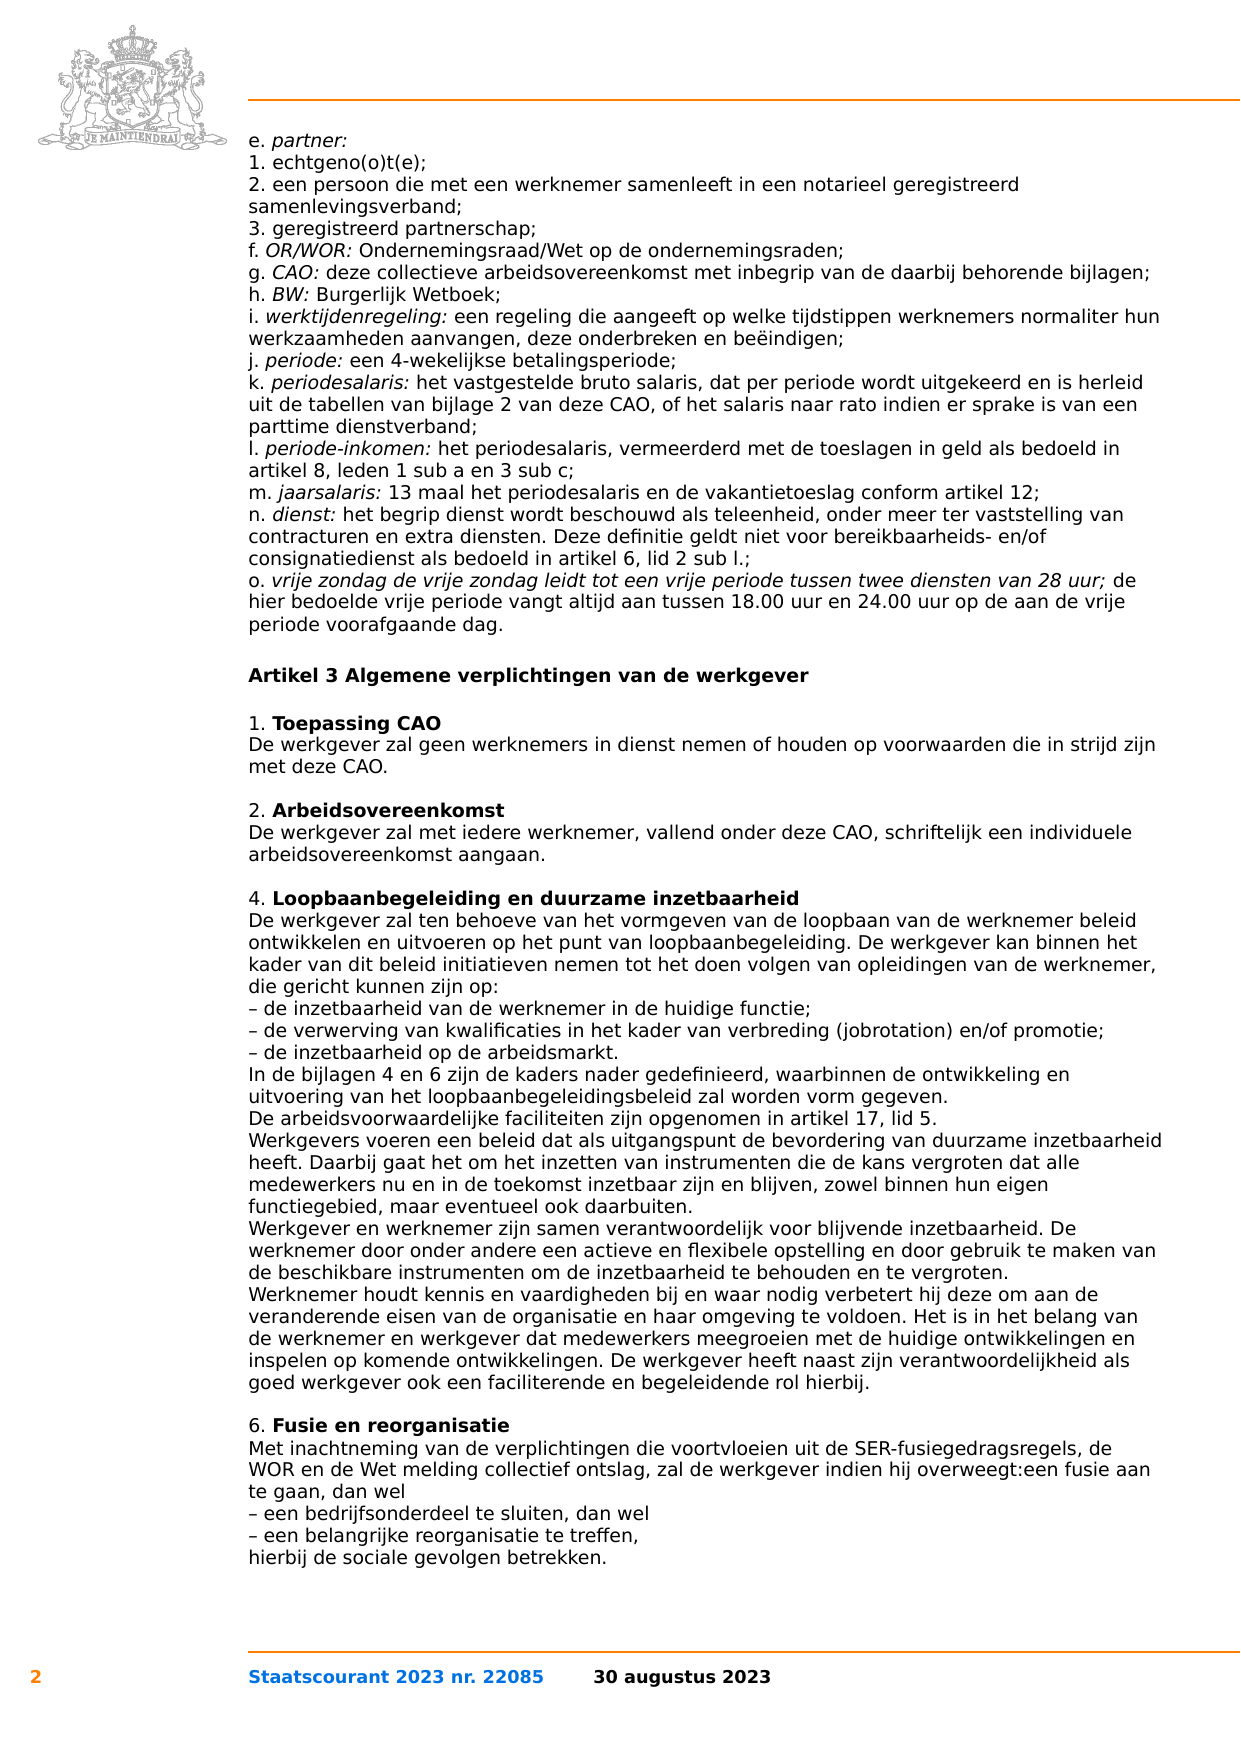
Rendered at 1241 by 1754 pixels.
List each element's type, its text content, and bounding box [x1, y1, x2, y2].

text hierbij de sociale gevolgen betrekken. [248, 1547, 1163, 1569]
text 1. echtgeno(o)t(e); [248, 152, 1163, 174]
text In de bijlagen 4 en 6 zijn de kaders nader gedefinieerd, waarbinnen de ontwikkeling en uitvoering van het loopbaanbegeleidingsbeleid zal worden vorm gegeven. [248, 1064, 1163, 1108]
text g. CAO: deze collectieve arbeidsovereenkomst met inbegrip van de daarbij behorende bijlagen; [248, 262, 1163, 284]
text – de inzetbaarheid van de werknemer in de huidige functie; [248, 998, 1163, 1020]
text 3. geregistreerd partnerschap; [248, 218, 1163, 240]
text – de inzetbaarheid op de arbeidsmarkt. [248, 1042, 1163, 1064]
text Met inachtneming van de verplichtingen die voortvloeien uit de SER-fusiegedragsregels, de WOR en de Wet melding collectief ontslag, zal de werkgever indien hij overweegt:een fusie aan te gaan, dan wel [248, 1437, 1163, 1503]
text Werkgevers voeren een beleid dat als uitgangspunt de bevordering van duurzame inzetbaarheid heeft. Daarbij gaat het om het inzetten van instrumenten die de kans vergroten dat alle medewerkers nu en in de toekomst inzetbaar zijn en blijven, zowel binnen hun eigen functiegebied, maar eventueel ook daarbuiten. [248, 1130, 1163, 1218]
text m. jaarsalaris: 13 maal het periodesalaris en de vakantietoeslag conform artikel 12; [248, 482, 1163, 503]
text De arbeidsvoorwaardelijke faciliteiten zijn opgenomen in artikel 17, lid 5. [248, 1108, 1163, 1130]
text f. OR/WOR: Ondernemingsraad/Wet op de ondernemingsraden; [248, 240, 1163, 262]
text 4. Loopbaanbegeleiding en duurzame inzetbaarheid [248, 888, 1163, 910]
text De werkgever zal met iedere werknemer, vallend onder deze CAO, schriftelijk een individuele arbeidsovereenkomst aangaan. [248, 822, 1163, 866]
picture [38, 25, 227, 150]
subtitle Artikel 3 Algemene verplichtingen van de werkgever [248, 665, 1163, 687]
text n. dienst: het begrip dienst wordt beschouwd als teleenheid, onder meer ter vaststelling van contracturen en extra diensten. Deze definitie geldt niet voor bereikbaarheids- en/of consignatiedienst als bedoeld in artikel 6, lid 2 sub l.; [248, 503, 1163, 569]
text De werkgever zal ten behoeve van het vormgeven van de loopbaan van de werknemer beleid ontwikkelen en uitvoeren op het punt van loopbaanbegeleiding. De werkgever kan binnen het kader van dit beleid initiatieven nemen tot het doen volgen van opleidingen van de werknemer, die gericht kunnen zijn op: [248, 910, 1163, 998]
text – een belangrijke reorganisatie te treffen, [248, 1525, 1163, 1547]
text 2. een persoon die met een werknemer samenleeft in een notarieel geregistreerd samenlevingsverband; [248, 174, 1163, 218]
text j. periode: een 4-wekelijkse betalingsperiode; [248, 350, 1163, 372]
text Werknemer houdt kennis en vaardigheden bij en waar nodig verbetert hij deze om aan de veranderende eisen van de organisatie en haar omgeving te voldoen. Het is in het belang van de werknemer en werkgever dat medewerkers meegroeien met de huidige ontwikkelingen en inspelen op komende ontwikkelingen. De werkgever heeft naast zijn verantwoordelijkheid als goed werkgever ook een faciliterende en begeleidende rol hierbij. [248, 1284, 1163, 1393]
text h. BW: Burgerlijk Wetboek; [248, 284, 1163, 306]
text k. periodesalaris: het vastgestelde bruto salaris, dat per periode wordt uitgekeerd en is herleid uit de tabellen van bijlage 2 van deze CAO, of het salaris naar rato indien er sprake is van een parttime dienstverband; [248, 372, 1163, 438]
text – een bedrijfsonderdeel te sluiten, dan wel [248, 1503, 1163, 1525]
text Werkgever en werknemer zijn samen verantwoordelijk voor blijvende inzetbaarheid. De werknemer door onder andere een actieve en flexibele opstelling en door gebruik te maken van de beschikbare instrumenten om de inzetbaarheid te behouden en te vergroten. [248, 1218, 1163, 1284]
text 2. Arbeidsovereenkomst [248, 800, 1163, 822]
text i. werktijdenregeling: een regeling die aangeeft op welke tijdstippen werknemers normaliter hun werkzaamheden aanvangen, deze onderbreken en beëindigen; [248, 306, 1163, 350]
text e. partner: [248, 130, 1163, 152]
text l. periode-inkomen: het periodesalaris, vermeerderd met de toeslagen in geld als bedoeld in artikel 8, leden 1 sub a en 3 sub c; [248, 438, 1163, 482]
text – de verwerving van kwalificaties in het kader van verbreding (jobrotation) en/of promotie; [248, 1020, 1163, 1042]
text 1. Toepassing CAO [248, 712, 1163, 734]
text o. vrije zondag de vrije zondag leidt tot een vrije periode tussen twee diensten van 28 uur; de hier bedoelde vrije periode vangt altijd aan tussen 18.00 uur en 24.00 uur op de aan de vrije periode voorafgaande dag. [248, 569, 1163, 635]
text De werkgever zal geen werknemers in dienst nemen of houden op voorwaarden die in strijd zijn met deze CAO. [248, 734, 1163, 778]
text 6. Fusie en reorganisatie [248, 1415, 1163, 1437]
